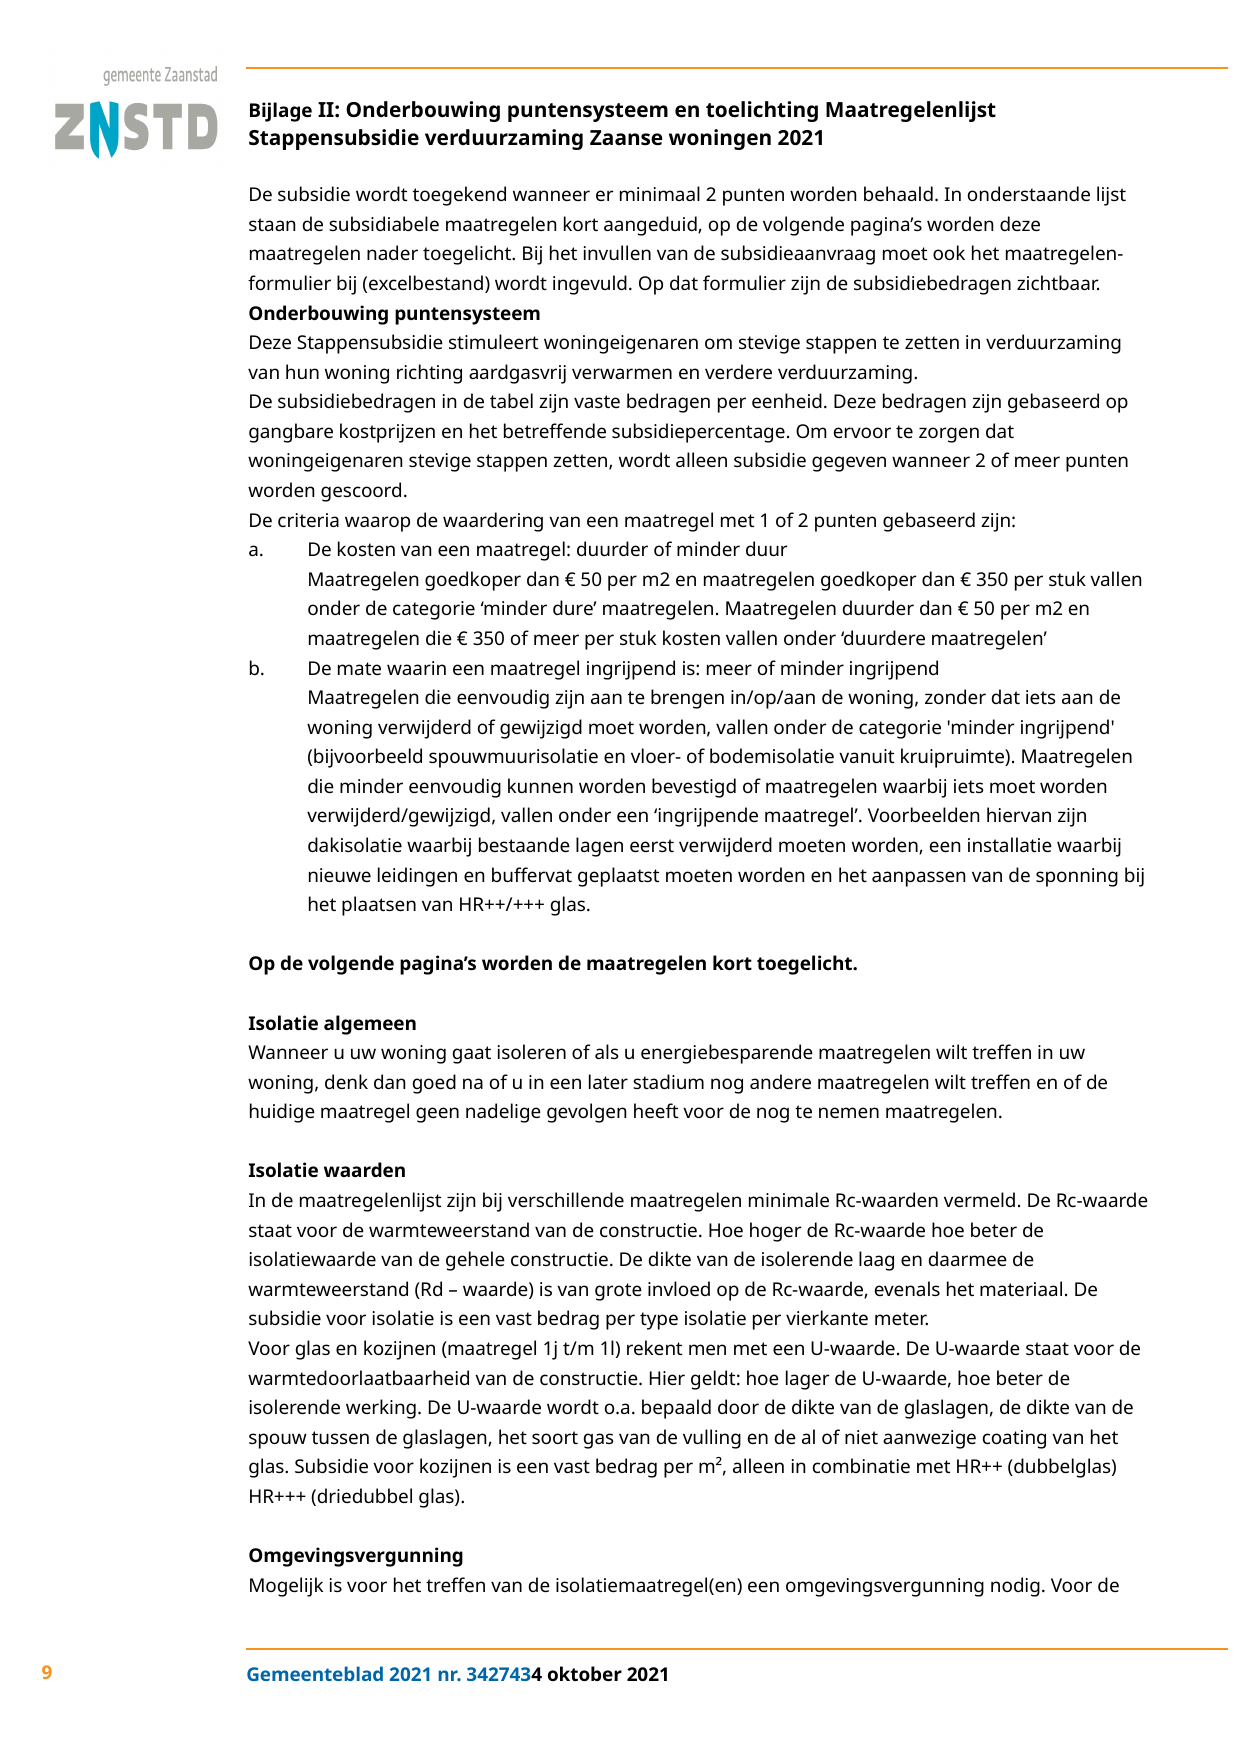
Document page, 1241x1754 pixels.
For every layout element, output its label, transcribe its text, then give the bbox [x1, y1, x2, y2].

list De kosten van een maatregel: duurder of minder duur [248, 536, 1152, 562]
text De subsidiebedragen in de tabel zijn vaste bedragen per eenheid. Deze bedragen zijn gebaseerd op gangbare kostprijzen en het betreffende subsidiepercentage. Om ervoor te zorgen dat woningeigenaren stevige stappen zetten, wordt alleen subsidie gegeven wanneer 2 of meer punten worden gescoord. [248, 388, 1152, 503]
text Mogelijk is voor het treffen van de isolatiemaatregel(en) een omgevingsvergunning nodig. Voor de [248, 1572, 1152, 1597]
text Isolatie waarden [248, 1158, 1152, 1183]
text Omgevingsvergunning [248, 1542, 1152, 1568]
text Onderbouwing puntensysteem [248, 300, 1152, 325]
text Voor glas en kozijnen (maatregel 1j t/m 1l) rekent men met een U-waarde. De U-waarde staat voor de warmtedoorlaatbaarheid van de constructie. Hier geldt: hoe lager de U-waarde, hoe beter de isolerende werking. De U-waarde wordt o.a. bepaald door de dikte van de glaslagen, de dikte van de spouw tussen de glaslagen, het soort gas van de vulling en de al of niet aanwezige coating van het glas. Subsidie voor kozijnen is een vast bedrag per m², alleen in combinatie met HR++ (dubbelglas) HR+++ (driedubbel glas). [248, 1335, 1152, 1509]
text De subsidie wordt toegekend wanneer er minimaal 2 punten worden behaald. In onderstaande lijst staan de subsidiabele maatregelen kort aangeduid, op de volgende pagina’s worden deze maatregelen nader toegelicht. Bij het invullen van de subsidieaanvraag moet ook het maatregelen-formulier bij (excelbestand) wordt ingevuld. Op dat formulier zijn de subsidiebedragen zichtbaar. [248, 181, 1152, 296]
text Isolatie algemeen [248, 1010, 1152, 1035]
list Maatregelen goedkoper dan € 50 per m2 en maatregelen goedkoper dan € 350 per stuk vallen onder de categorie ‘minder dure’ maatregelen. Maatregelen duurder dan € 50 per m2 en maatregelen die € 350 of meer per stuk kosten vallen onder ‘duurdere maatregelen’ [248, 566, 1152, 651]
picture [41, 47, 231, 172]
text Wanneer u uw woning gaat isoleren of als u energiebesparende maatregelen wilt treffen in uw woning, denk dan goed na of u in een later stadium nog andere maatregelen wilt treffen en of de huidige maatregel geen nadelige gevolgen heeft voor de nog te nemen maatregelen. [248, 1039, 1152, 1124]
text Deze Stappensubsidie stimuleert woningeigenaren om stevige stappen te zetten in verduurzaming van hun woning richting aardgasvrij verwarmen en verdere verduurzaming. [248, 329, 1152, 384]
text In de maatregelenlijst zijn bij verschillende maatregelen minimale Rc-waarden vermeld. De Rc-waarde staat voor de warmteweerstand van de constructie. Hoe hoger de Rc-waarde hoe beter de isolatiewaarde van de gehele constructie. De dikte van de isolerende laag en daarmee de warmteweerstand (Rd – waarde) is van grote invloed op de Rc-waarde, evenals het materiaal. De subsidie voor isolatie is een vast bedrag per type isolatie per vierkante meter. [248, 1187, 1152, 1331]
text Op de volgende pagina’s worden de maatregelen kort toegelicht. [248, 951, 1152, 976]
list De mate waarin een maatregel ingrijpend is: meer of minder ingrijpend [248, 655, 1152, 680]
text De criteria waarop de waardering van een maatregel met 1 of 2 punten gebaseerd zijn: [248, 507, 1152, 532]
list Maatregelen die eenvoudig zijn aan te brengen in/op/aan de woning, zonder dat iets aan de woning verwijderd of gewijzigd moet worden, vallen onder de categorie 'minder ingrijpend' (bijvoorbeeld spouwmuurisolatie en vloer- of bodemisolatie vanuit kruipruimte). Maatregelen die minder eenvoudig kunnen worden bevestigd of maatregelen waarbij iets moet worden verwijderd/gewijzigd, vallen onder een ‘ingrijpende maatregel’. Voorbeelden hiervan zijn dakisolatie waarbij bestaande lagen eerst verwijderd moeten worden, een installatie waarbij nieuwe leidingen en buffervat geplaatst moeten worden en het aanpassen van de sponning bij het plaatsen van HR++/+++ glas. [248, 684, 1152, 917]
text Bijlage II: Onderbouwing puntensysteem en toelichting Maatregelenlijst Stappensubsidie verduurzaming Zaanse woningen 2021 [248, 95, 1152, 152]
